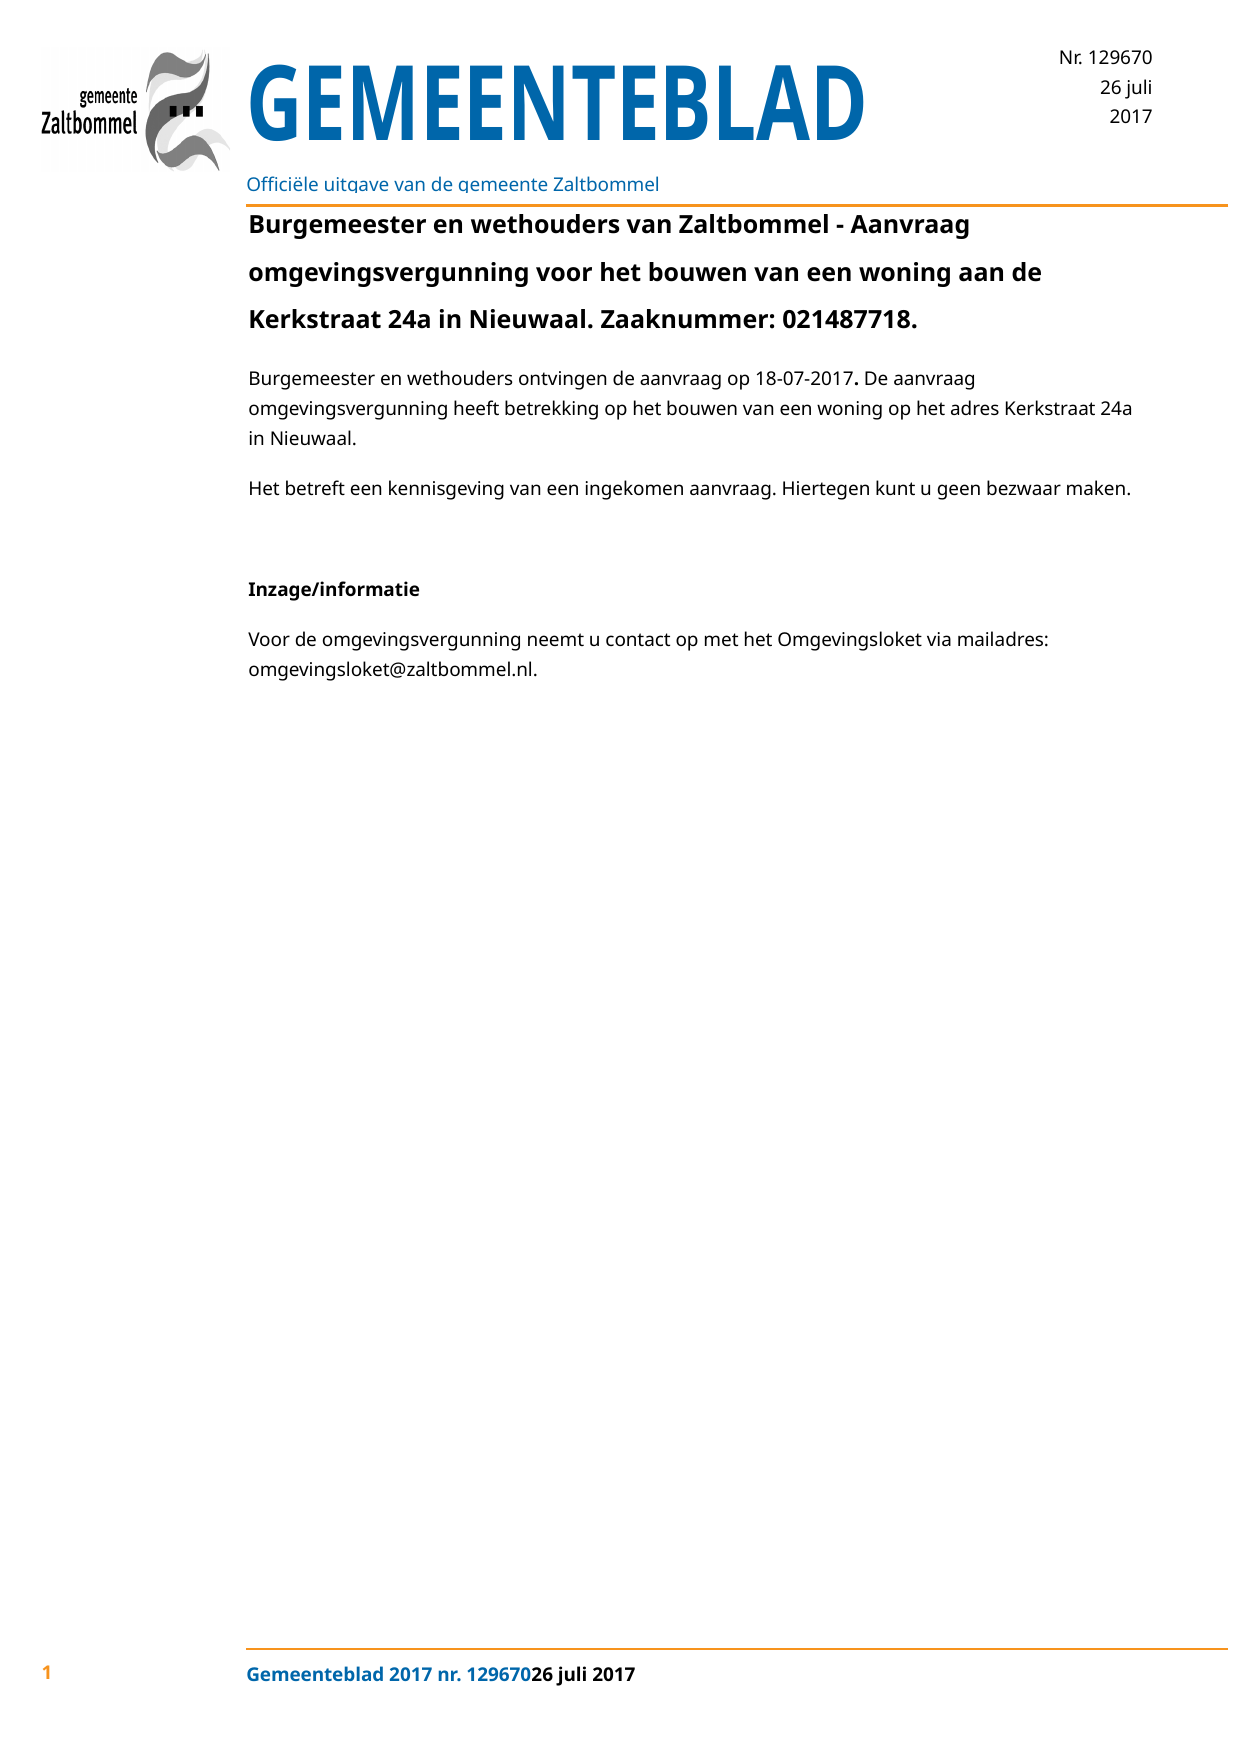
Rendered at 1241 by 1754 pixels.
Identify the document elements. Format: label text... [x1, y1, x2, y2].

text Inzage/informatie [248, 576, 1152, 602]
text Voor de omgevingsvergunning neemt u contact op met het Omgevingsloket via mailadres: omgevingsloket@zaltbommel.nl. [248, 626, 1152, 682]
picture [41, 47, 231, 172]
text Het betreft een kennisgeving van een ingekomen aanvraag. Hiertegen kunt u geen bezwaar maken. [248, 475, 1152, 501]
text Burgemeester en wethouders van Zaltbommel - Aanvraag omgevingsvergunning voor het bouwen van een woning aan de Kerkstraat 24a in Nieuwaal. Zaaknummer: 021487718. [248, 207, 1152, 336]
text Burgemeester en wethouders ontvingen de aanvraag op 18-07-2017. De aanvraag omgevingsvergunning heeft betrekking op het bouwen van een woning op het adres Kerkstraat 24a in Nieuwaal. [248, 366, 1152, 450]
